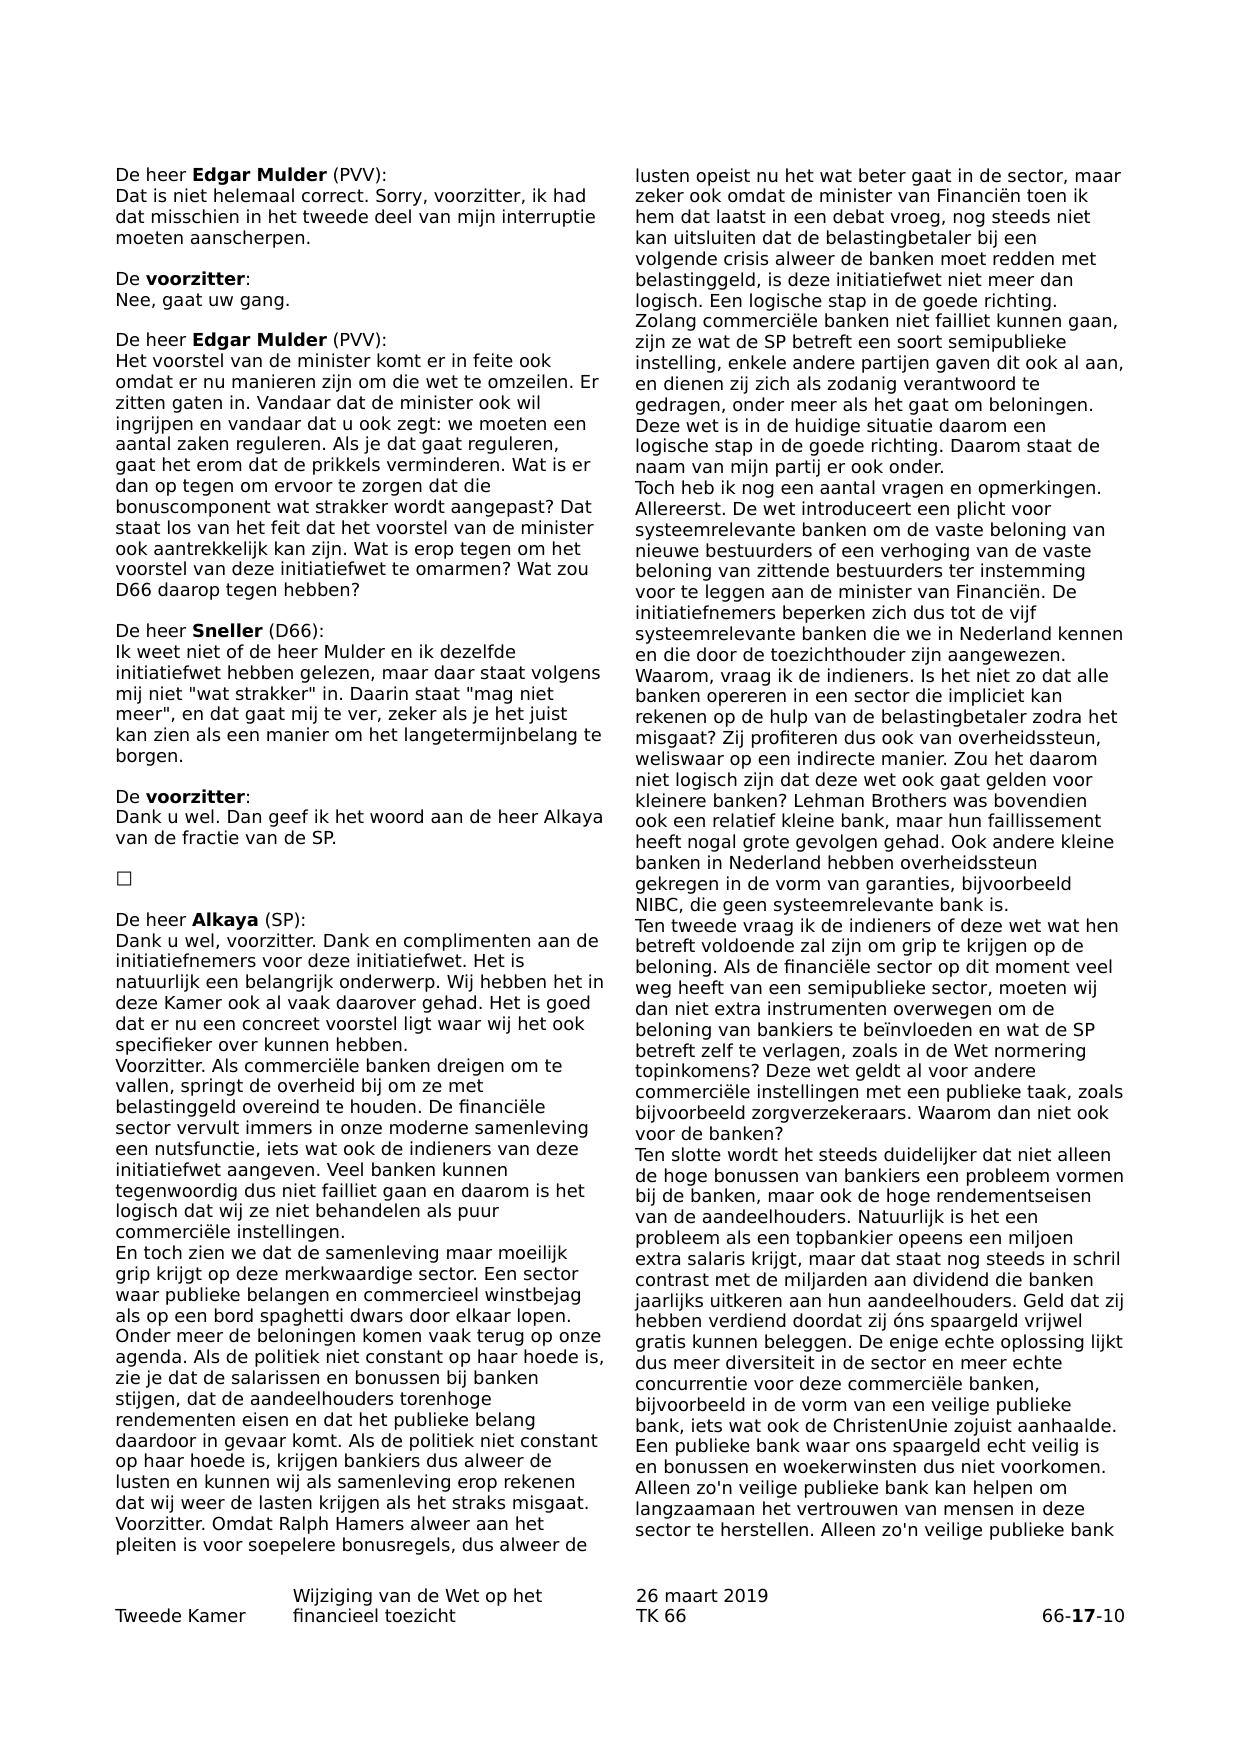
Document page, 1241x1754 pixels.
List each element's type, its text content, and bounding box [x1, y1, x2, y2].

text De voorzitter: [115, 787, 605, 807]
text Dank u wel, voorzitter. Dank en complimenten aan de initiatiefnemers voor deze initiatiefwet. Het is natuurlijk een belangrijk onderwerp. Wij hebben het in deze Kamer ook al vaak daarover gehad. Het is goed dat er nu een concreet voorstel ligt waar wij het ook specifieker over kunnen hebben. [115, 930, 605, 1055]
text Dat is niet helemaal correct. Sorry, voorzitter, ik had dat misschien in het tweede deel van mijn interruptie moeten aanscherpen. [115, 186, 605, 248]
text De heer Alkaya (SP): [115, 910, 605, 930]
text Voorzitter. Omdat Ralph Hamers alweer aan het pleiten is voor soepelere bonusregels, dus alweer de [115, 1514, 605, 1555]
text De heer Edgar Mulder (PVV): [115, 165, 605, 186]
text lusten opeist nu het wat beter gaat in de sector, maar zeker ook omdat de minister van Financiën toen ik hem dat laatst in een debat vroeg, nog steeds niet kan uitsluiten dat de belastingbetaler bij een volgende crisis alweer de banken moet redden met belastinggeld, is deze initiatiefwet niet meer dan logisch. Een logische stap in de goede richting. Zolang commerciële banken niet failliet kunnen gaan, zijn ze wat de SP betreft een soort semipublieke instelling, enkele andere partijen gaven dit ook al aan, en dienen zij zich als zodanig verantwoord te gedragen, onder meer als het gaat om beloningen. Deze wet is in de huidige situatie daarom een logische stap in de goede richting. Daarom staat de naam van mijn partij er ook onder. [635, 165, 1125, 478]
text Dank u wel. Dan geef ik het woord aan de heer Alkaya van de fractie van de SP. [115, 807, 605, 849]
text Ten slotte wordt het steeds duidelijker dat niet alleen de hoge bonussen van bankiers een probleem vormen bij de banken, maar ook de hoge rendementseisen van de aandeelhouders. Natuurlijk is het een probleem als een topbankier opeens een miljoen extra salaris krijgt, maar dat staat nog steeds in schril contrast met de miljarden aan dividend die banken jaarlijks uitkeren aan hun aandeelhouders. Geld dat zij hebben verdiend doordat zij óns spaargeld vrijwel gratis kunnen beleggen. De enige echte oplossing lijkt dus meer diversiteit in de sector en meer echte concurrentie voor deze commerciële banken, bijvoorbeeld in de vorm van een veilige publieke bank, iets wat ook de ChristenUnie zojuist aanhaalde. Een publieke bank waar ons spaargeld echt veilig is en bonussen en woekerwinsten dus niet voorkomen. Alleen zo'n veilige publieke bank kan helpen om langzaamaan het vertrouwen van mensen in deze sector te herstellen. Alleen zo'n veilige publieke bank [635, 1144, 1125, 1540]
text Ten tweede vraag ik de indieners of deze wet wat hen betreft voldoende zal zijn om grip te krijgen op de beloning. Als de financiële sector op dit moment veel weg heeft van een semipublieke sector, moeten wij dan niet extra instrumenten overwegen om de beloning van bankiers te beïnvloeden en wat de SP betreft zelf te verlagen, zoals in de Wet normering topinkomens? Deze wet geldt al voor andere commerciële instellingen met een publieke taak, zoals bijvoorbeeld zorgverzekeraars. Waarom dan niet ook voor de banken? [635, 915, 1125, 1144]
text Toch heb ik nog een aantal vragen en opmerkingen. Allereerst. De wet introduceert een plicht voor systeemrelevante banken om de vaste beloning van nieuwe bestuurders of een verhoging van de vaste beloning van zittende bestuurders ter instemming voor te leggen aan de minister van Financiën. De initiatiefnemers beperken zich dus tot de vijf systeemrelevante banken die we in Nederland kennen en die door de toezichthouder zijn aangewezen. Waarom, vraag ik de indieners. Is het niet zo dat alle banken opereren in een sector die impliciet kan rekenen op de hulp van de belastingbetaler zodra het misgaat? Zij profiteren dus ook van overheidssteun, weliswaar op een indirecte manier. Zou het daarom niet logisch zijn dat deze wet ook gaat gelden voor kleinere banken? Lehman Brothers was bovendien ook een relatief kleine bank, maar hun faillissement heeft nogal grote gevolgen gehad. Ook andere kleine banken in Nederland hebben overheidssteun gekregen in de vorm van garanties, bijvoorbeeld NIBC, die geen systeemrelevante bank is. [635, 478, 1125, 915]
text ⬜ [115, 869, 605, 890]
text De heer Sneller (D66): [115, 621, 605, 642]
text Nee, gaat uw gang. [115, 289, 605, 310]
text Ik weet niet of de heer Mulder en ik dezelfde initiatiefwet hebben gelezen, maar daar staat volgens mij niet "wat strakker" in. Daarin staat "mag niet meer", en dat gaat mij te ver, zeker als je het juist kan zien als een manier om het langetermijnbelang te borgen. [115, 642, 605, 767]
text Het voorstel van de minister komt er in feite ook omdat er nu manieren zijn om die wet te omzeilen. Er zitten gaten in. Vandaar dat de minister ook wil ingrijpen en vandaar dat u ook zegt: we moeten een aantal zaken reguleren. Als je dat gaat reguleren, gaat het erom dat de prikkels verminderen. Wat is er dan op tegen om ervoor te zorgen dat die bonuscomponent wat strakker wordt aangepast? Dat staat los van het feit dat het voorstel van de minister ook aantrekkelijk kan zijn. Wat is erop tegen om het voorstel van deze initiatiefwet te omarmen? Wat zou D66 daarop tegen hebben? [115, 351, 605, 601]
text De heer Edgar Mulder (PVV): [115, 330, 605, 351]
text En toch zien we dat de samenleving maar moeilijk grip krijgt op deze merkwaardige sector. Een sector waar publieke belangen en commercieel winstbejag als op een bord spaghetti dwars door elkaar lopen. Onder meer de beloningen komen vaak terug op onze agenda. Als de politiek niet constant op haar hoede is, zie je dat de salarissen en bonussen bij banken stijgen, dat de aandeelhouders torenhoge rendementen eisen en dat het publieke belang daardoor in gevaar komt. Als de politiek niet constant op haar hoede is, krijgen bankiers dus alweer de lusten en kunnen wij als samenleving erop rekenen dat wij weer de lasten krijgen als het straks misgaat. [115, 1243, 605, 1514]
text Voorzitter. Als commerciële banken dreigen om te vallen, springt de overheid bij om ze met belastinggeld overeind te houden. De financiële sector vervult immers in onze moderne samenleving een nutsfunctie, iets wat ook de indieners van deze initiatiefwet aangeven. Veel banken kunnen tegenwoordig dus niet failliet gaan en daarom is het logisch dat wij ze niet behandelen als puur commerciële instellingen. [115, 1055, 605, 1243]
text De voorzitter: [115, 268, 605, 289]
